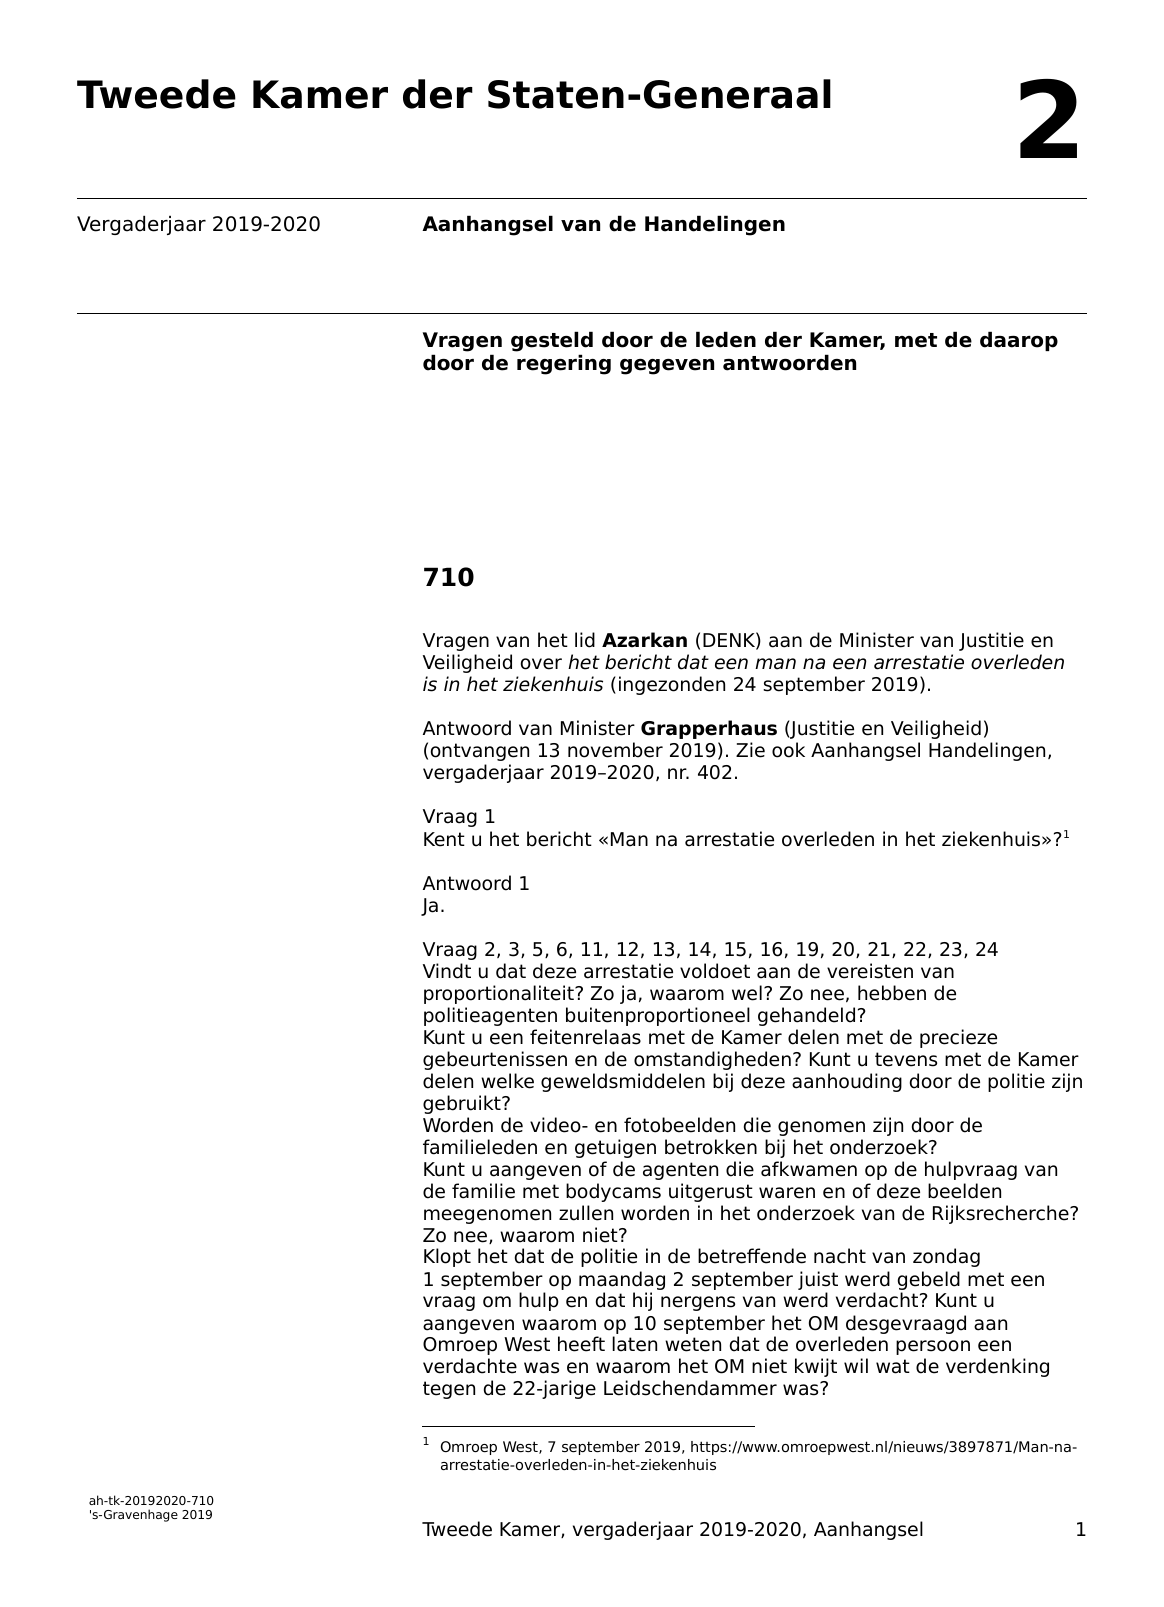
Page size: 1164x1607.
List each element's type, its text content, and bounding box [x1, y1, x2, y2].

text Worden de video- en fotobeelden die genomen zijn door de familieleden en getuigen betrokken bij het onderzoek? [422, 1114, 1087, 1158]
text 's-Gravenhage 2019 [88, 1508, 323, 1522]
text Vindt u dat deze arrestatie voldoet aan de vereisten van proportionaliteit? Zo ja, waarom wel? Zo nee, hebben de politieagenten buitenproportioneel gehandeld? [422, 961, 1087, 1027]
text Vraag 2, 3, 5, 6, 11, 12, 13, 14, 15, 16, 19, 20, 21, 22, 23, 24 [422, 939, 1087, 961]
text Omroep West, 7 september 2019, https://www.omroepwest.nl/nieuws/3897871/Man-na-arrestatie-overleden-in-het-ziekenhuis [422, 1435, 1087, 1474]
table_cell Vragen gesteld door de leden der Kamer, met de daarop door de regering gegeven antwoorden [422, 314, 1087, 375]
text Antwoord 1 [422, 873, 1087, 894]
table_cell Aanhangsel van de Handelingen [422, 199, 1087, 313]
text Ja. [422, 894, 1087, 917]
text Antwoord van Minister Grapperhaus (Justitie en Veiligheid) (ontvangen 13 november 2019). Zie ook Aanhangsel Handelingen, vergaderjaar 2019–2020, nr. 402. [422, 718, 1087, 784]
table_header Tweede Kamer der Staten-Generaal [77, 59, 886, 198]
table_header 2 [886, 59, 1087, 198]
text Klopt het dat de politie in de betreffende nacht van zondag 1 september op maandag 2 september juist werd gebeld met een vraag om hulp en dat hij nergens van werd verdacht? Kunt u aangeven waarom op 10 september het OM desgevraagd aan Omroep West heeft laten weten dat de overleden persoon een verdachte was en waarom het OM niet kwijt wil wat de verdenking tegen de 22-jarige Leidschendammer was? [422, 1246, 1087, 1400]
text ah-tk-20192020-710 [88, 1494, 323, 1508]
text Vragen van het lid Azarkan (DENK) aan de Minister van Justitie en Veiligheid over het bericht dat een man na een arrestatie overleden is in het ziekenhuis (ingezonden 24 september 2019). [422, 630, 1087, 696]
table_cell Vergaderjaar 2019-2020 [77, 199, 422, 313]
table_cell [77, 314, 422, 375]
text Kunt u aangeven of de agenten die afkwamen op de hulpvraag van de familie met bodycams uitgerust waren en of deze beelden meegenomen zullen worden in het onderzoek van de Rijksrecherche? Zo nee, waarom niet? [422, 1158, 1087, 1246]
text 710 [422, 563, 1087, 592]
text Kunt u een feitenrelaas met de Kamer delen met de precieze gebeurtenissen en de omstandigheden? Kunt u tevens met de Kamer delen welke geweldsmiddelen bij deze aanhouding door de politie zijn gebruikt? [422, 1027, 1087, 1114]
text Vraag 1 [422, 806, 1087, 828]
text Kent u het bericht «Man na arrestatie overleden in het ziekenhuis»? [422, 828, 1087, 850]
